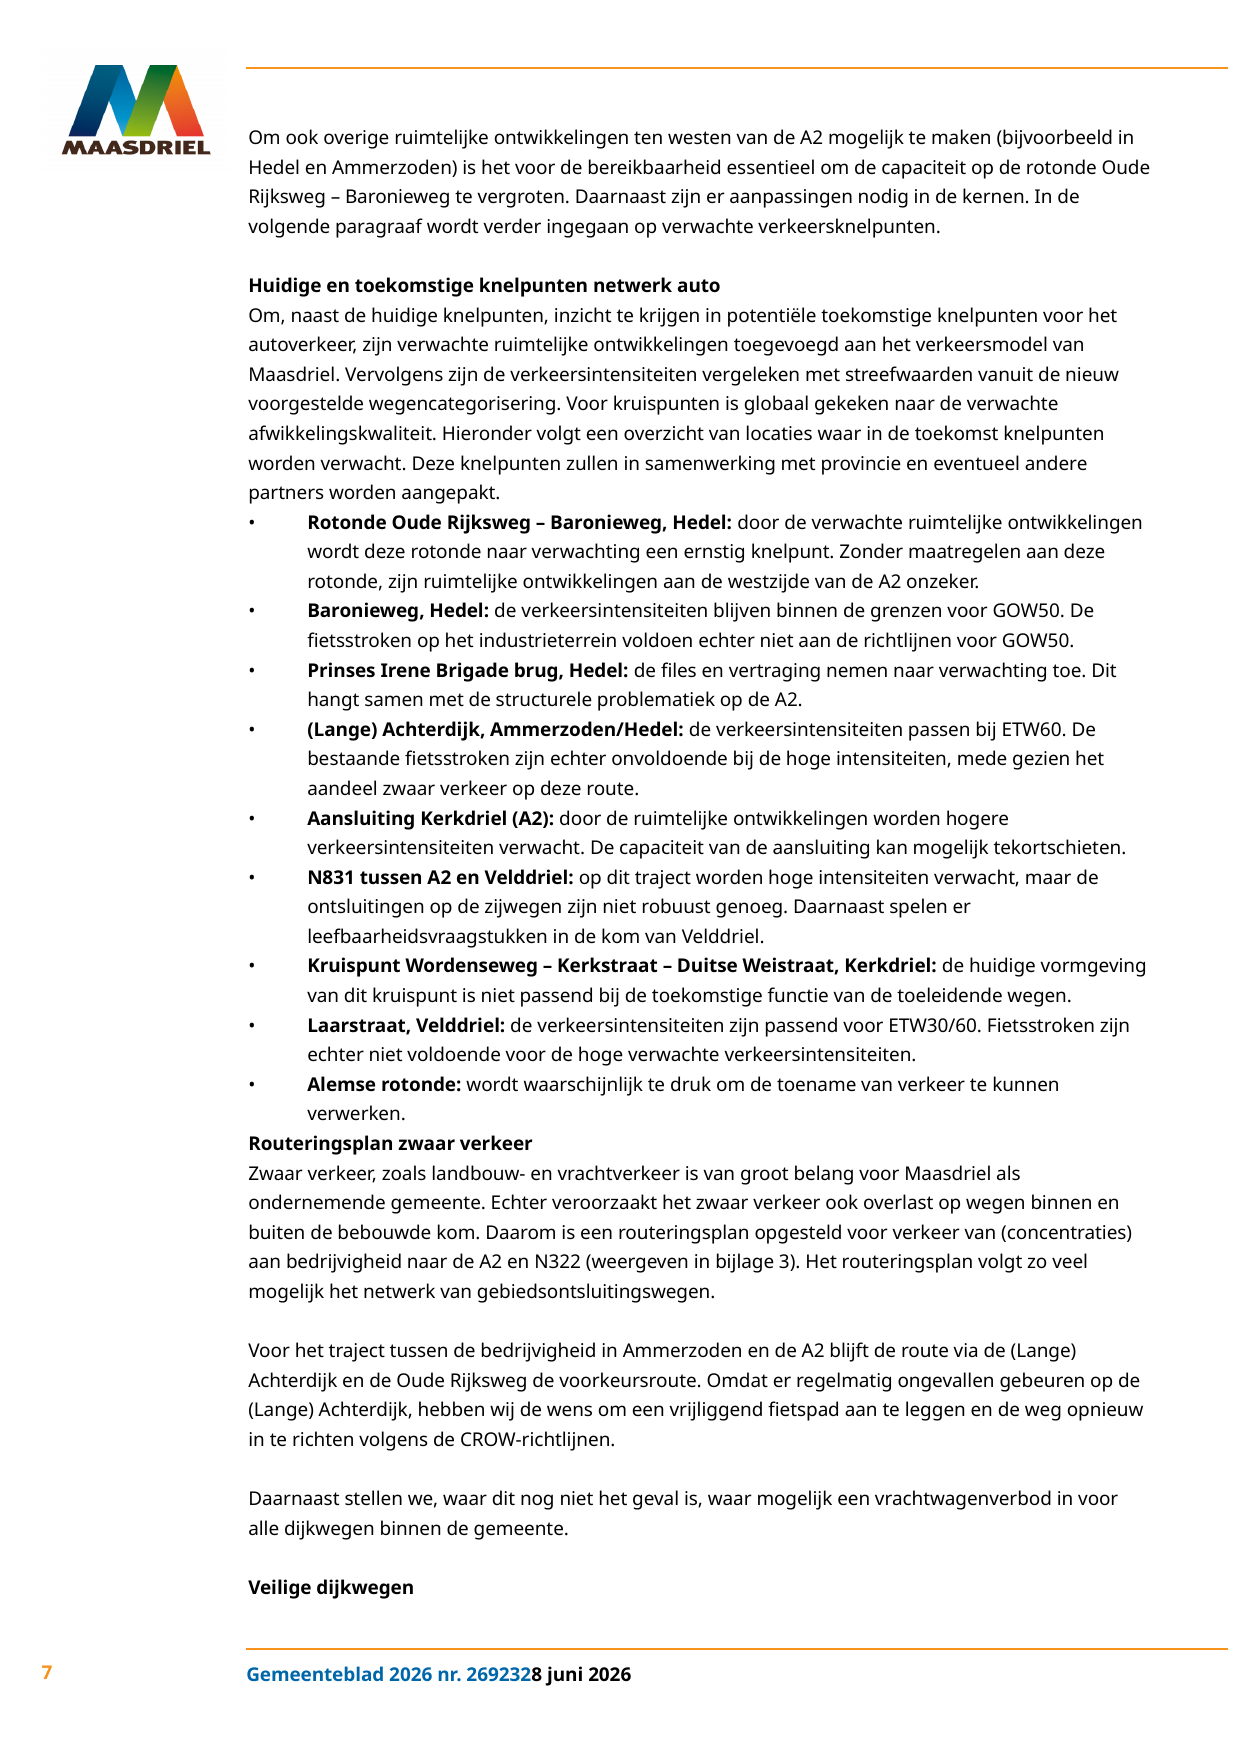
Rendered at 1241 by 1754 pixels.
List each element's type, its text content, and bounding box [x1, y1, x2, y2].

text Routeringsplan zwaar verkeer [248, 1130, 1152, 1156]
text Veilige dijkwegen [248, 1574, 1152, 1600]
list Rotonde Oude Rijksweg – Baronieweg, Hedel: door de verwachte ruimtelijke ontwikkelingen wordt deze rotonde naar verwachting een ernstig knelpunt. Zonder maatregelen aan deze rotonde, zijn ruimtelijke ontwikkelingen aan de westzijde van de A2 onzeker. [248, 509, 1152, 594]
list Kruispunt Wordenseweg – Kerkstraat – Duitse Weistraat, Kerkdriel: de huidige vormgeving van dit kruispunt is niet passend bij de toekomstige functie van de toeleidende wegen. [248, 953, 1152, 1008]
text Huidige en toekomstige knelpunten netwerk auto [248, 272, 1152, 298]
list Prinses Irene Brigade brug, Hedel: de files en vertraging nemen naar verwachting toe. Dit hangt samen met de structurele problematiek op de A2. [248, 657, 1152, 712]
text Zwaar verkeer, zoals landbouw- en vrachtverkeer is van groot belang voor Maasdriel als ondernemende gemeente. Echter veroorzaakt het zwaar verkeer ook overlast op wegen binnen en buiten de bebouwde kom. Daarom is een routeringsplan opgesteld voor verkeer van (concentraties) aan bedrijvigheid naar de A2 en N322 (weergeven in bijlage 3). Het routeringsplan volgt zo veel mogelijk het netwerk van gebiedsontsluitingswegen. [248, 1160, 1152, 1304]
list (Lange) Achterdijk, Ammerzoden/Hedel: de verkeersintensiteiten passen bij ETW60. De bestaande fietsstroken zijn echter onvoldoende bij de hoge intensiteiten, mede gezien het aandeel zwaar verkeer op deze route. [248, 716, 1152, 801]
list Laarstraat, Velddriel: de verkeersintensiteiten zijn passend voor ETW30/60. Fietsstroken zijn echter niet voldoende voor de hoge verwachte verkeersintensiteiten. [248, 1012, 1152, 1067]
picture [41, 47, 231, 172]
text Voor het traject tussen de bedrijvigheid in Ammerzoden en de A2 blijft de route via de (Lange) Achterdijk en de Oude Rijksweg de voorkeursroute. Omdat er regelmatig ongevallen gebeuren op de (Lange) Achterdijk, hebben wij de wens om een vrijliggend fietspad aan te leggen en de weg opnieuw in te richten volgens de CROW-richtlijnen. [248, 1337, 1152, 1452]
text Om, naast de huidige knelpunten, inzicht te krijgen in potentiële toekomstige knelpunten voor het autoverkeer, zijn verwachte ruimtelijke ontwikkelingen toegevoegd aan het verkeersmodel van Maasdriel. Vervolgens zijn de verkeersintensiteiten vergeleken met streefwaarden vanuit de nieuw voorgestelde wegencategorisering. Voor kruispunten is globaal gekeken naar de verwachte afwikkelingskwaliteit. Hieronder volgt een overzicht van locaties waar in de toekomst knelpunten worden verwacht. Deze knelpunten zullen in samenwerking met provincie en eventueel andere partners worden aangepakt. [248, 302, 1152, 505]
list Baronieweg, Hedel: de verkeersintensiteiten blijven binnen de grenzen voor GOW50. De fietsstroken op het industrieterrein voldoen echter niet aan de richtlijnen voor GOW50. [248, 598, 1152, 653]
list N831 tussen A2 en Velddriel: op dit traject worden hoge intensiteiten verwacht, maar de ontsluitingen op de zijwegen zijn niet robuust genoeg. Daarnaast spelen er leefbaarheidsvraagstukken in de kom van Velddriel. [248, 864, 1152, 949]
text Om ook overige ruimtelijke ontwikkelingen ten westen van de A2 mogelijk te maken (bijvoorbeeld in Hedel en Ammerzoden) is het voor de bereikbaarheid essentieel om de capaciteit op de rotonde Oude Rijksweg – Baronieweg te vergroten. Daarnaast zijn er aanpassingen nodig in de kernen. In de volgende paragraaf wordt verder ingegaan op verwachte verkeersknelpunten. [248, 124, 1152, 239]
text Daarnaast stellen we, waar dit nog niet het geval is, waar mogelijk een vrachtwagenverbod in voor alle dijkwegen binnen de gemeente. [248, 1485, 1152, 1541]
list Alemse rotonde: wordt waarschijnlijk te druk om de toename van verkeer te kunnen verwerken. [248, 1071, 1152, 1126]
list Aansluiting Kerkdriel (A2): door de ruimtelijke ontwikkelingen worden hogere verkeersintensiteiten verwacht. De capaciteit van de aansluiting kan mogelijk tekortschieten. [248, 805, 1152, 860]
